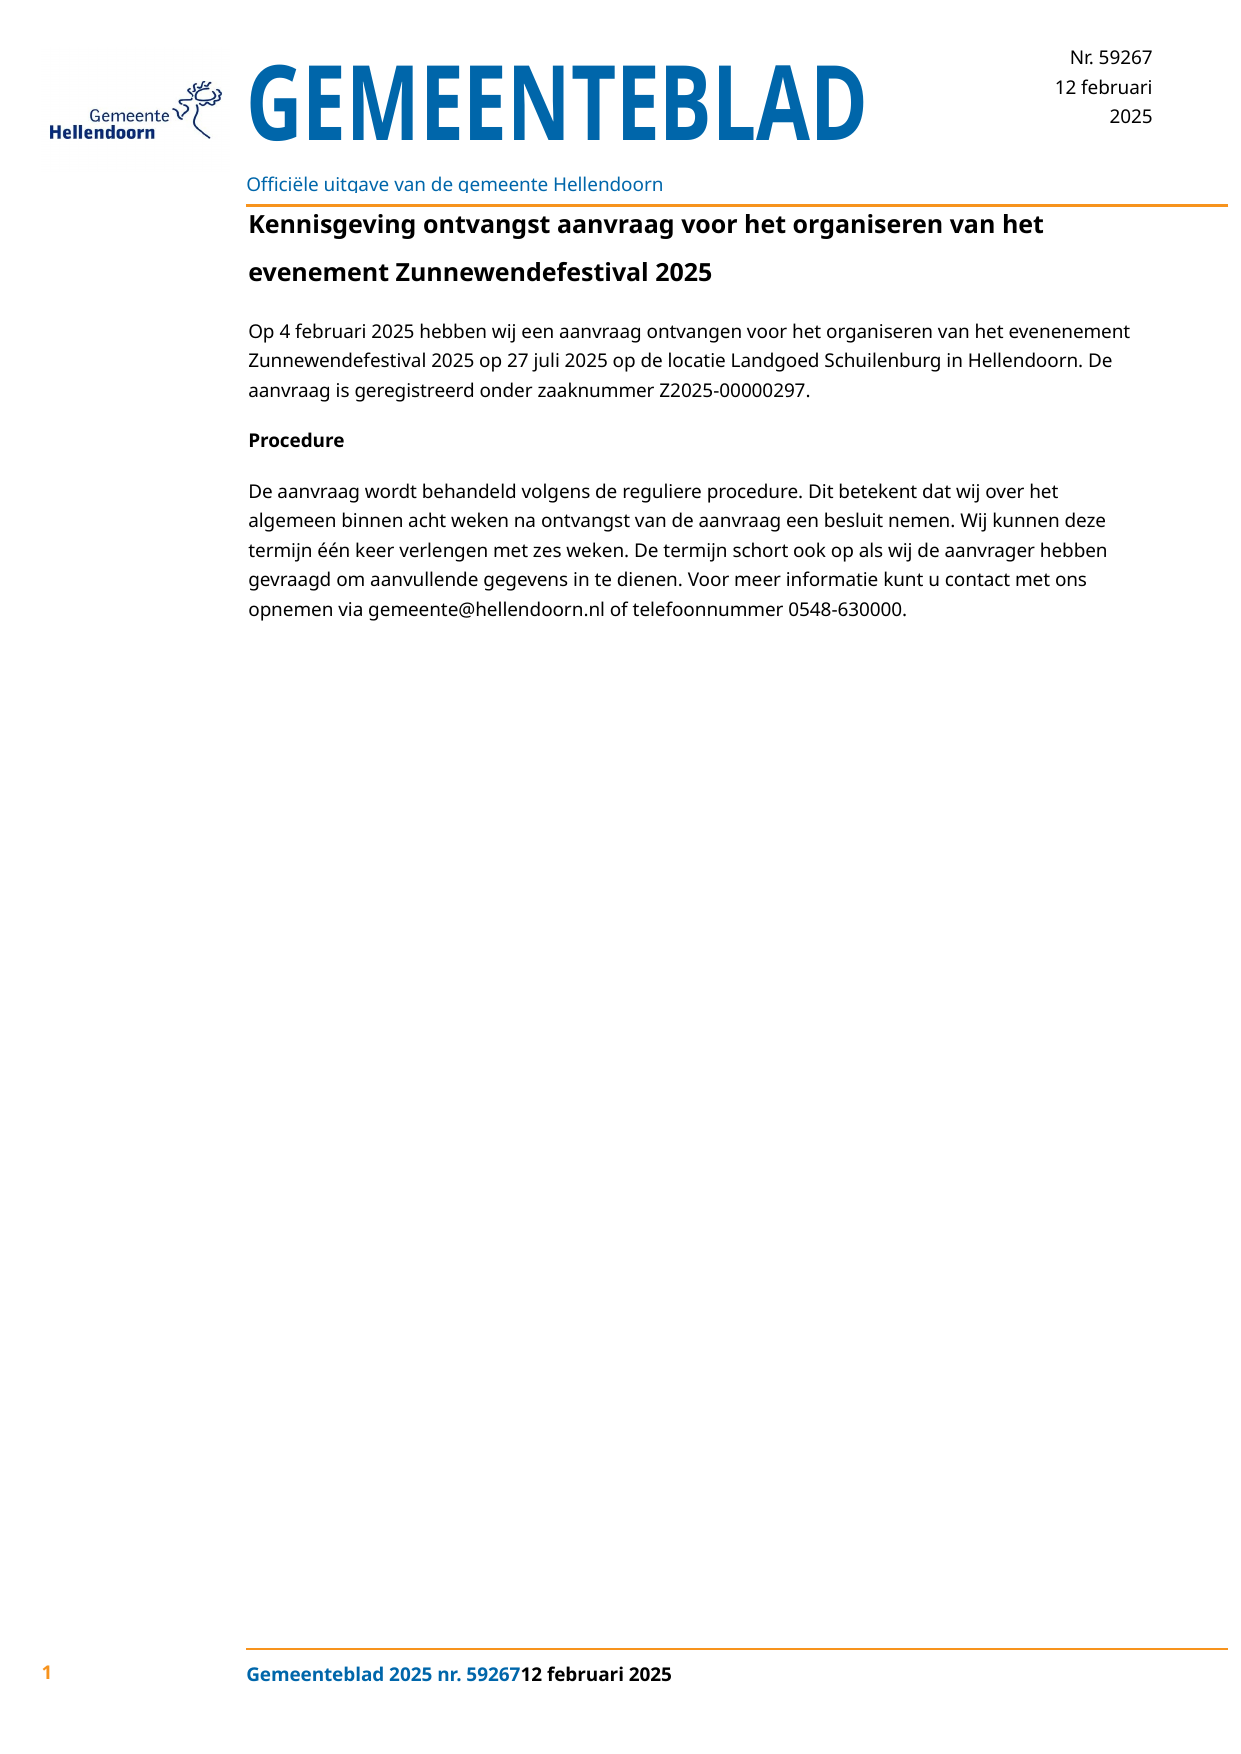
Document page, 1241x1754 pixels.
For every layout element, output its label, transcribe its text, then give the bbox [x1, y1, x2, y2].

picture [41, 47, 231, 172]
text Op 4 februari 2025 hebben wij een aanvraag ontvangen voor het organiseren van het evenenement Zunnewendefestival 2025 op 27 juli 2025 op de locatie Landgoed Schuilenburg in Hellendoorn. De aanvraag is geregistreerd onder zaaknummer Z2025-00000297. [248, 318, 1152, 403]
text Kennisgeving ontvangst aanvraag voor het organiseren van het evenement Zunnewendefestival 2025 [248, 207, 1152, 288]
text De aanvraag wordt behandeld volgens de reguliere procedure. Dit betekent dat wij over het algemeen binnen acht weken na ontvangst van de aanvraag een besluit nemen. Wij kunnen deze termijn één keer verlengen met zes weken. De termijn schort ook op als wij de aanvrager hebben gevraagd om aanvullende gegevens in te dienen. Voor meer informatie kunt u contact met ons opnemen via gemeente@hellendoorn.nl of telefoonnummer 0548-630000. [248, 478, 1152, 622]
text Procedure [248, 427, 1152, 453]
